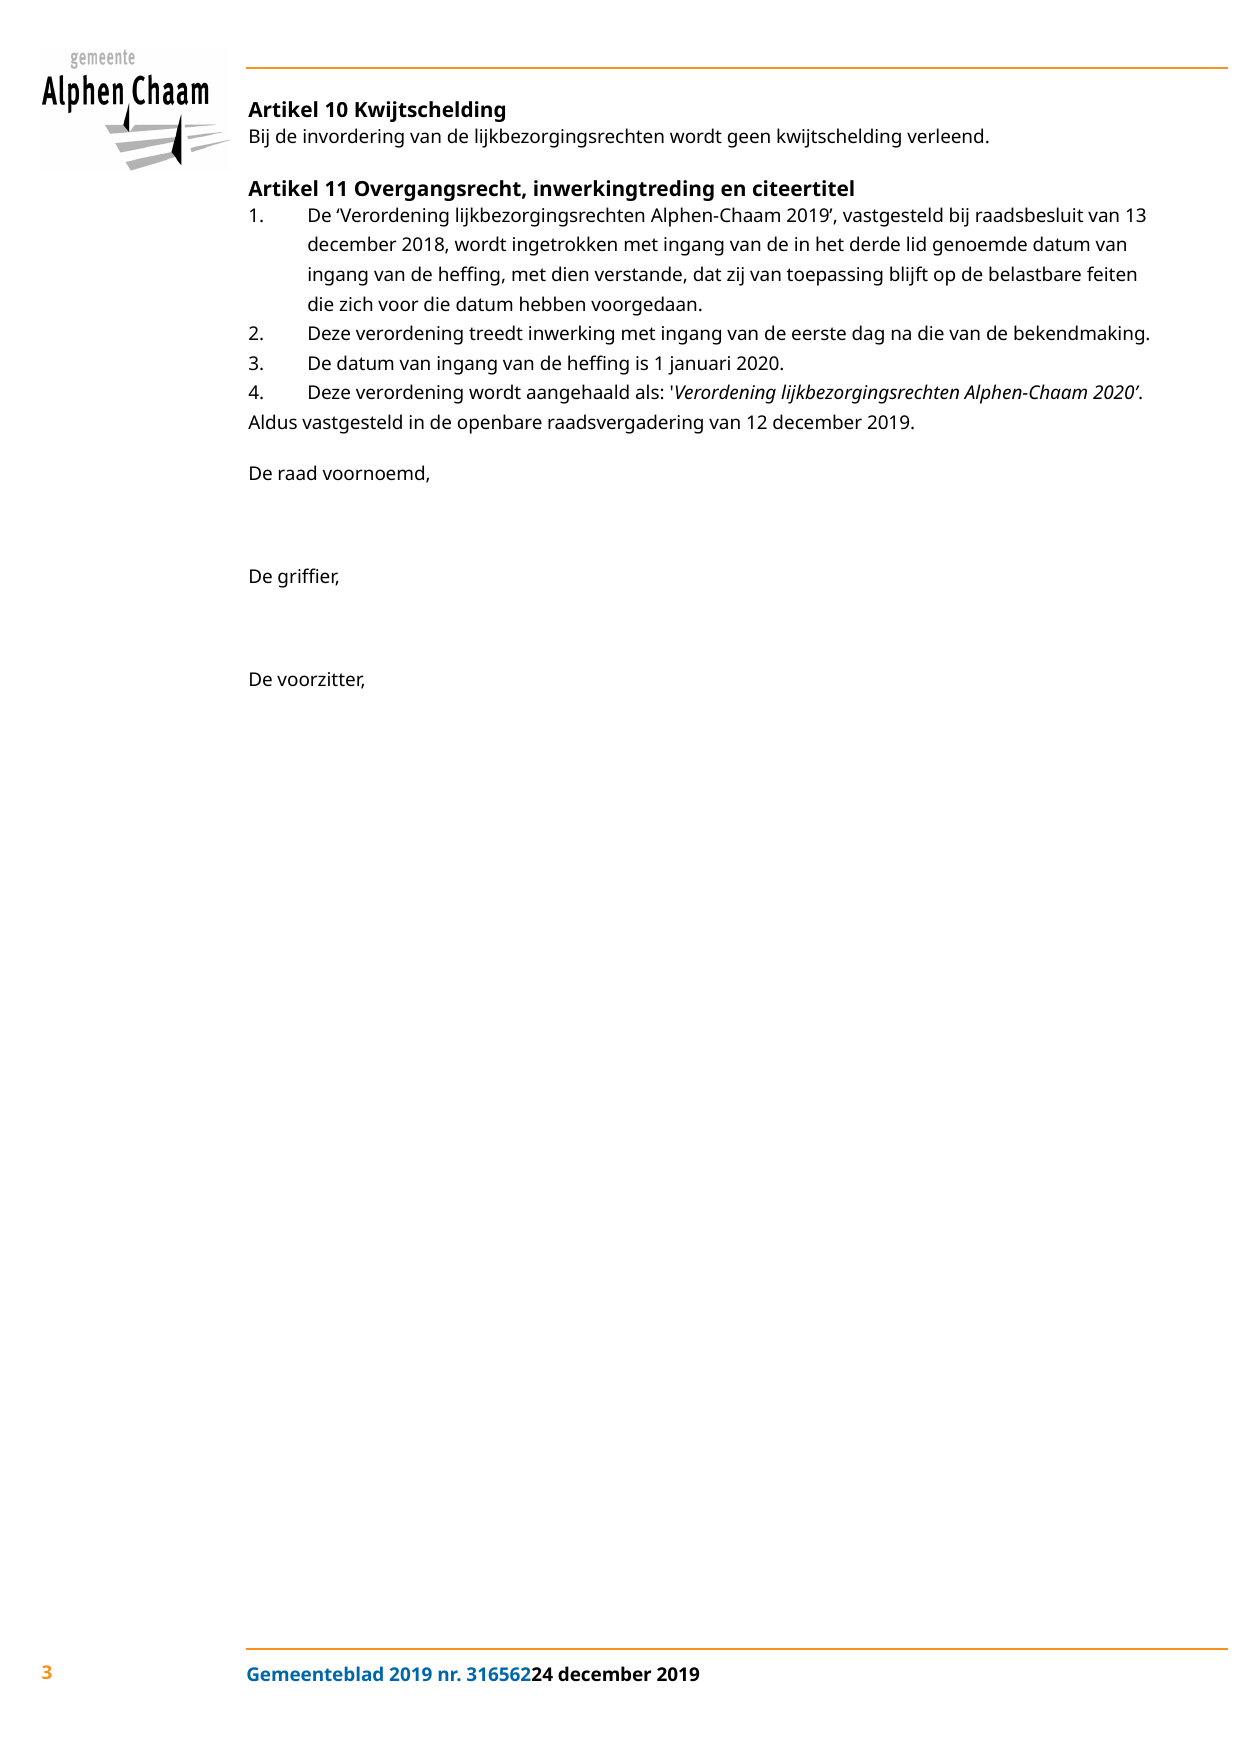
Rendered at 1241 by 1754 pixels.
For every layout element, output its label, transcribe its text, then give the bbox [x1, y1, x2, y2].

list Deze verordening treedt inwerking met ingang van de eerste dag na die van de bekendmaking. [248, 320, 1152, 346]
text Artikel 10 Kwijtschelding [248, 95, 1152, 123]
list De datum van ingang van de heffing is 1 januari 2020. [248, 350, 1152, 376]
list De ‘Verordening lijkbezorgingsrechten Alphen-Chaam 2019’, vastgesteld bij raadsbesluit van 13 december 2018, wordt ingetrokken met ingang van de in het derde lid genoemde datum van ingang van de heffing, met dien verstande, dat zij van toepassing blijft op de belastbare feiten die zich voor die datum hebben voorgedaan. [248, 202, 1152, 317]
text Bij de invordering van de lijkbezorgingsrechten wordt geen kwijtschelding verleend. [248, 123, 1152, 149]
text De griffier, [248, 563, 1152, 589]
text Artikel 11 Overgangsrecht, inwerkingtreding en citeertitel [248, 174, 1152, 202]
picture [41, 47, 231, 172]
list Deze verordening wordt aangehaald als: 'Verordening lijkbezorgingsrechten Alphen-Chaam 2020’. [248, 379, 1152, 405]
text De raad voornoemd, [248, 461, 1152, 486]
text De voorzitter, [248, 666, 1152, 692]
text Aldus vastgesteld in de openbare raadsvergadering van 12 december 2019. [248, 409, 1152, 435]
